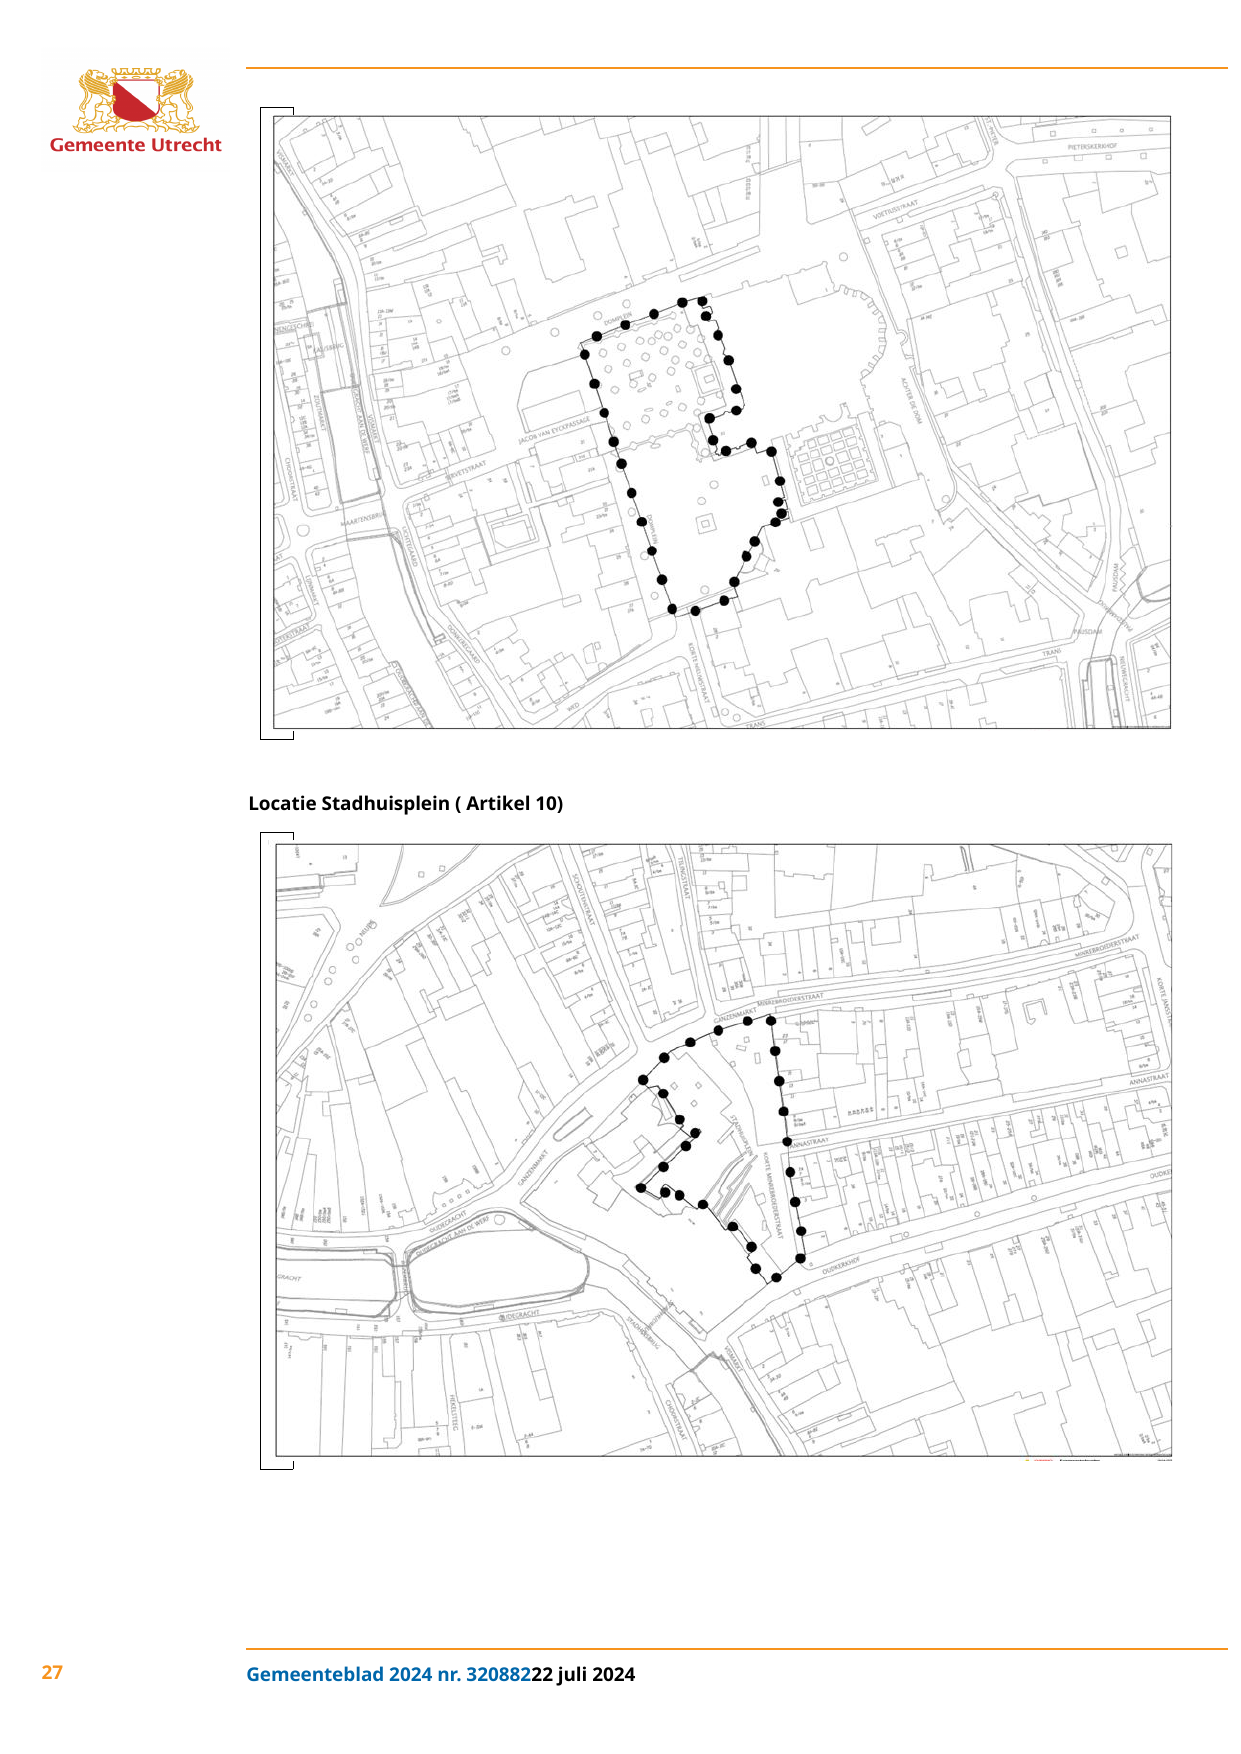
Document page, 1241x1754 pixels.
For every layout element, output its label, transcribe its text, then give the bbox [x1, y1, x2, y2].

picture [41, 47, 231, 172]
text Locatie Stadhuisplein ( Artikel 10) [248, 790, 1152, 816]
picture [268, 840, 1173, 1461]
picture [268, 115, 1173, 731]
